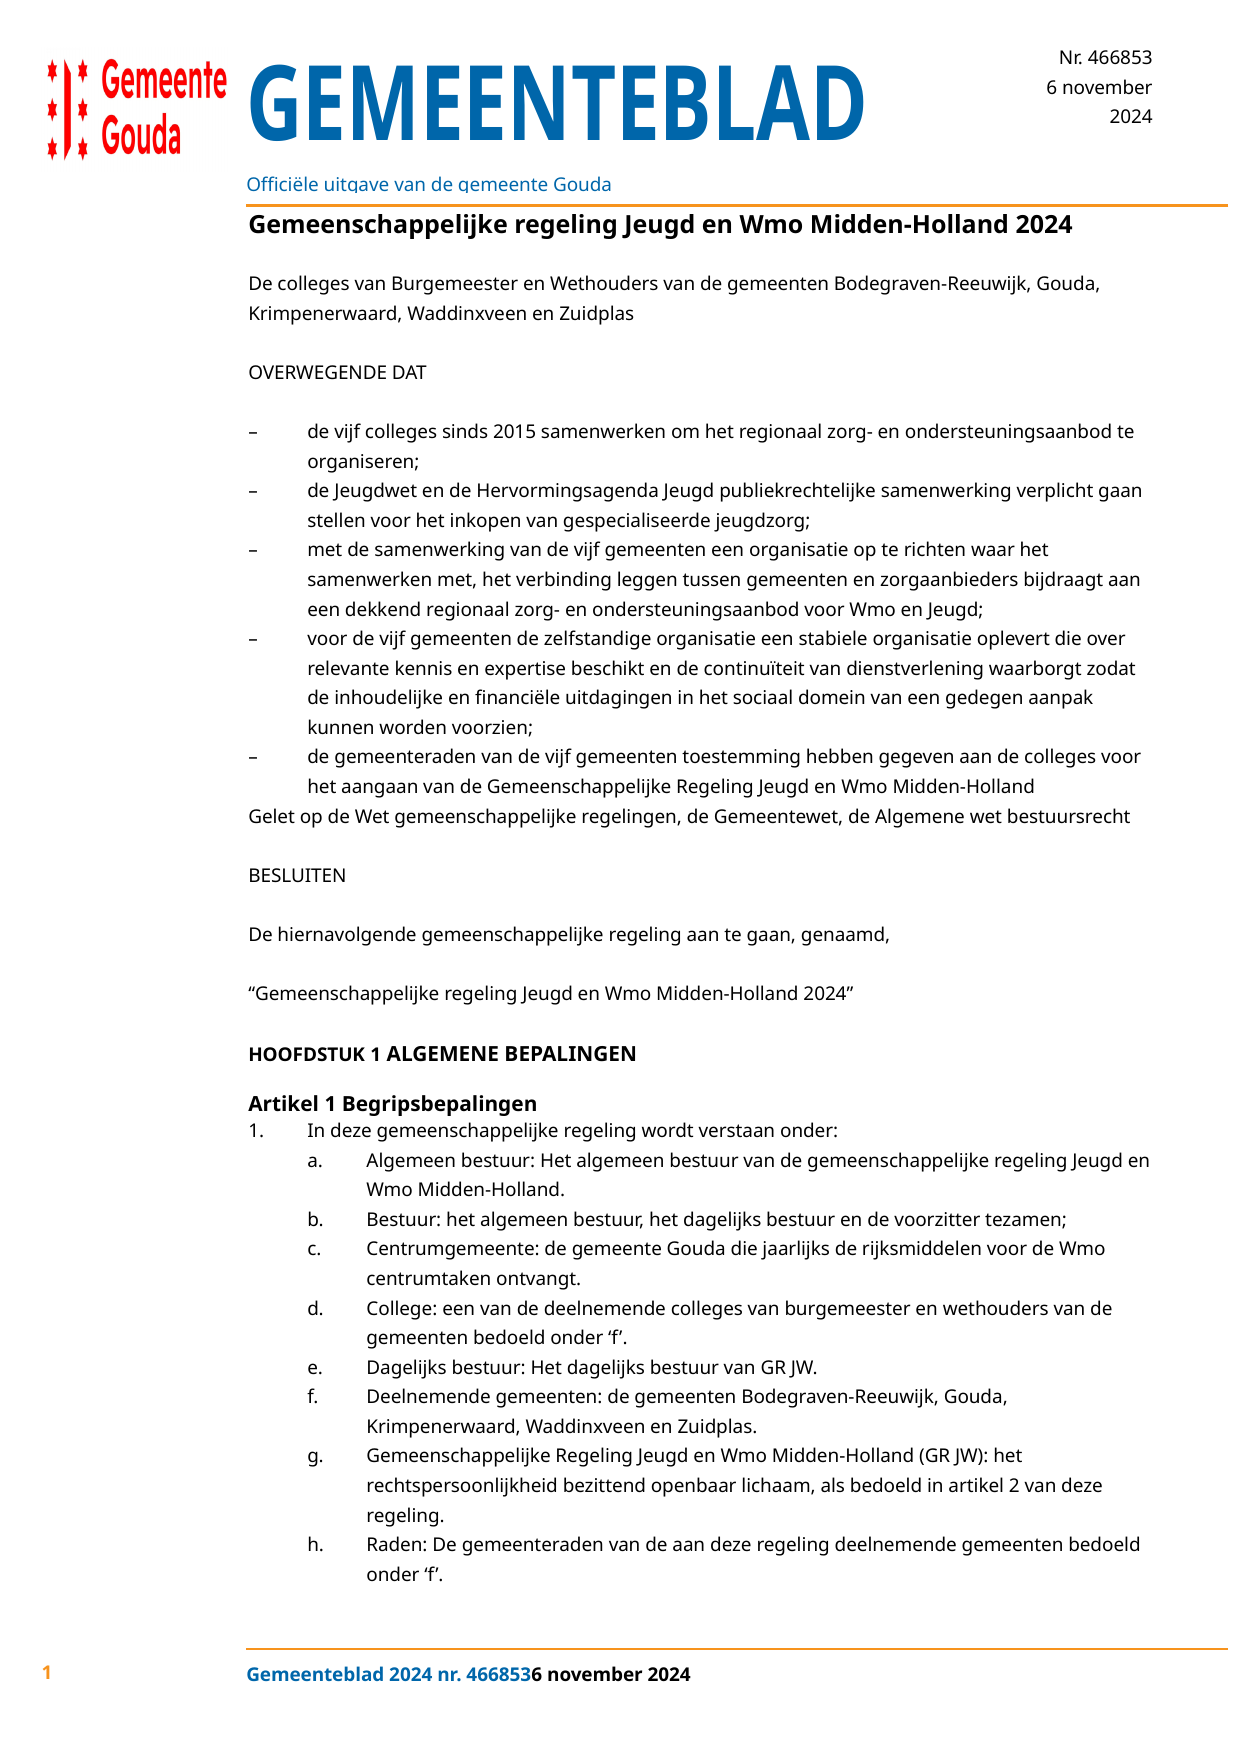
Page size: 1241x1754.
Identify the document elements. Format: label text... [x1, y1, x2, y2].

text OVERWEGENDE DAT [248, 359, 1152, 385]
text HOOFDSTUK 1 ALGEMENE BEPALINGEN [248, 1039, 1152, 1068]
list Raden: De gemeenteraden van de aan deze regeling deelnemende gemeenten bedoeld onder ‘f’. [307, 1531, 1152, 1587]
text De hiernavolgende gemeenschappelijke regeling aan te gaan, genaamd, [248, 921, 1152, 947]
picture [41, 47, 231, 172]
text BESLUITEN [248, 862, 1152, 888]
list Algemeen bestuur: Het algemeen bestuur van de gemeenschappelijke regeling Jeugd en Wmo Midden-Holland. [307, 1147, 1152, 1202]
list de Jeugdwet en de Hervormingsagenda Jeugd publiekrechtelijke samenwerking verplicht gaan stellen voor het inkopen van gespecialiseerde jeugdzorg; [248, 477, 1152, 533]
text “Gemeenschappelijke regeling Jeugd en Wmo Midden-Holland 2024” [248, 980, 1152, 1006]
list de gemeenteraden van de vijf gemeenten toestemming hebben gegeven aan de colleges voor het aangaan van de Gemeenschappelijke Regeling Jeugd en Wmo Midden-Holland [248, 744, 1152, 799]
text Gemeenschappelijke regeling Jeugd en Wmo Midden-Holland 2024 [248, 207, 1152, 241]
text Gelet op de Wet gemeenschappelijke regelingen, de Gemeentewet, de Algemene wet bestuursrecht [248, 803, 1152, 828]
text Artikel 1 Begripsbepalingen [248, 1089, 1152, 1117]
list voor de vijf gemeenten de zelfstandige organisatie een stabiele organisatie oplevert die over relevante kennis en expertise beschikt en de continuïteit van dienstverlening waarborgt zodat de inhoudelijke en financiële uitdagingen in het sociaal domein van een gedegen aanpak kunnen worden voorzien; [248, 625, 1152, 740]
list Deelnemende gemeenten: de gemeenten Bodegraven-Reeuwijk, Gouda, Krimpenerwaard, Waddinxveen en Zuidplas. [307, 1383, 1152, 1439]
list Gemeenschappelijke Regeling Jeugd en Wmo Midden-Holland (GR JW): het rechtspersoonlijkheid bezittend openbaar lichaam, als bedoeld in artikel 2 van deze regeling. [307, 1443, 1152, 1527]
list Centrumgemeente: de gemeente Gouda die jaarlijks de rijksmiddelen voor de Wmo centrumtaken ontvangt. [307, 1236, 1152, 1291]
text De colleges van Burgemeester en Wethouders van de gemeenten Bodegraven-Reeuwijk, Gouda, Krimpenerwaard, Waddinxveen en Zuidplas [248, 270, 1152, 326]
list met de samenwerking van de vijf gemeenten een organisatie op te richten waar het samenwerken met, het verbinding leggen tussen gemeenten en zorgaanbieders bijdraagt aan een dekkend regionaal zorg- en ondersteuningsaanbod voor Wmo en Jeugd; [248, 537, 1152, 621]
list Bestuur: het algemeen bestuur, het dagelijks bestuur en de voorzitter tezamen; [307, 1206, 1152, 1232]
list In deze gemeenschappelijke regeling wordt verstaan onder: [248, 1117, 1152, 1143]
list College: een van de deelnemende colleges van burgemeester en wethouders van de gemeenten bedoeld onder ‘f’. [307, 1295, 1152, 1350]
list Dagelijks bestuur: Het dagelijks bestuur van GR JW. [307, 1354, 1152, 1379]
list de vijf colleges sinds 2015 samenwerken om het regionaal zorg- en ondersteuningsaanbod te organiseren; [248, 418, 1152, 473]
